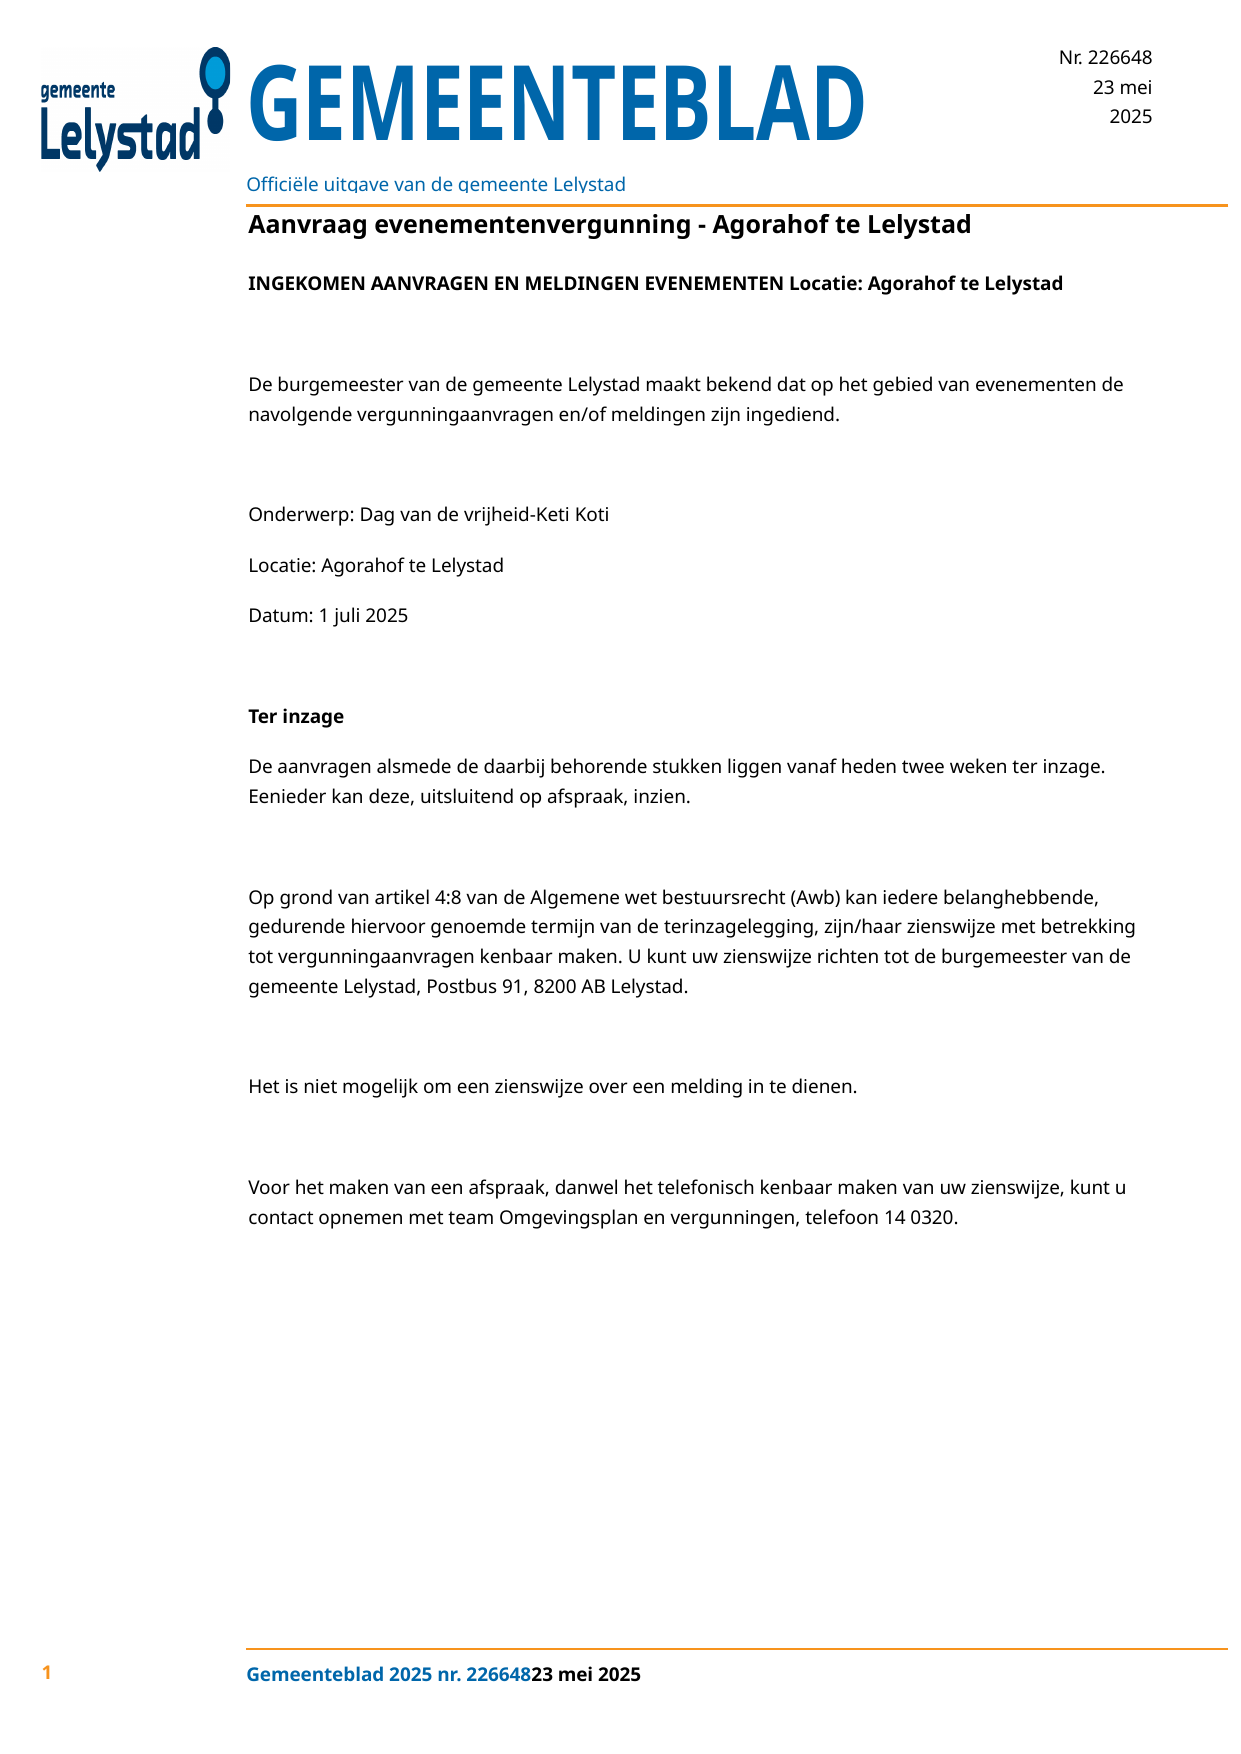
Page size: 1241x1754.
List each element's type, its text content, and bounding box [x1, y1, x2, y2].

text Aanvraag evenementenvergunning - Agorahof te Lelystad [248, 207, 1152, 241]
text Het is niet mogelijk om een zienswijze over een melding in te dienen. [248, 1074, 1152, 1099]
text INGEKOMEN AANVRAGEN EN MELDINGEN EVENEMENTEN Locatie: Agorahof te Lelystad [248, 270, 1152, 296]
text Voor het maken van een afspraak, danwel het telefonisch kenbaar maken van uw zienswijze, kunt u contact opnemen met team Omgevingsplan en vergunningen, telefoon 14 0320. [248, 1174, 1152, 1230]
text De burgemeester van de gemeente Lelystad maakt bekend dat op het gebied van evenementen de navolgende vergunningaanvragen en/of meldingen zijn ingediend. [248, 371, 1152, 426]
text Datum: 1 juli 2025 [248, 602, 1152, 628]
text De aanvragen alsmede de daarbij behorende stukken liggen vanaf heden twee weken ter inzage. Eenieder kan deze, uitsluitend op afspraak, inzien. [248, 754, 1152, 809]
text Op grond van artikel 4:8 van de Algemene wet bestuursrecht (Awb) kan iedere belanghebbende, gedurende hiervoor genoemde termijn van de terinzagelegging, zijn/haar zienswijze met betrekking tot vergunningaanvragen kenbaar maken. U kunt uw zienswijze richten tot de burgemeester van de gemeente Lelystad, Postbus 91, 8200 AB Lelystad. [248, 884, 1152, 998]
text Locatie: Agorahof te Lelystad [248, 552, 1152, 578]
text Onderwerp: Dag van de vrijheid-Keti Koti [248, 502, 1152, 527]
picture [41, 47, 231, 172]
text Ter inzage [248, 703, 1152, 729]
